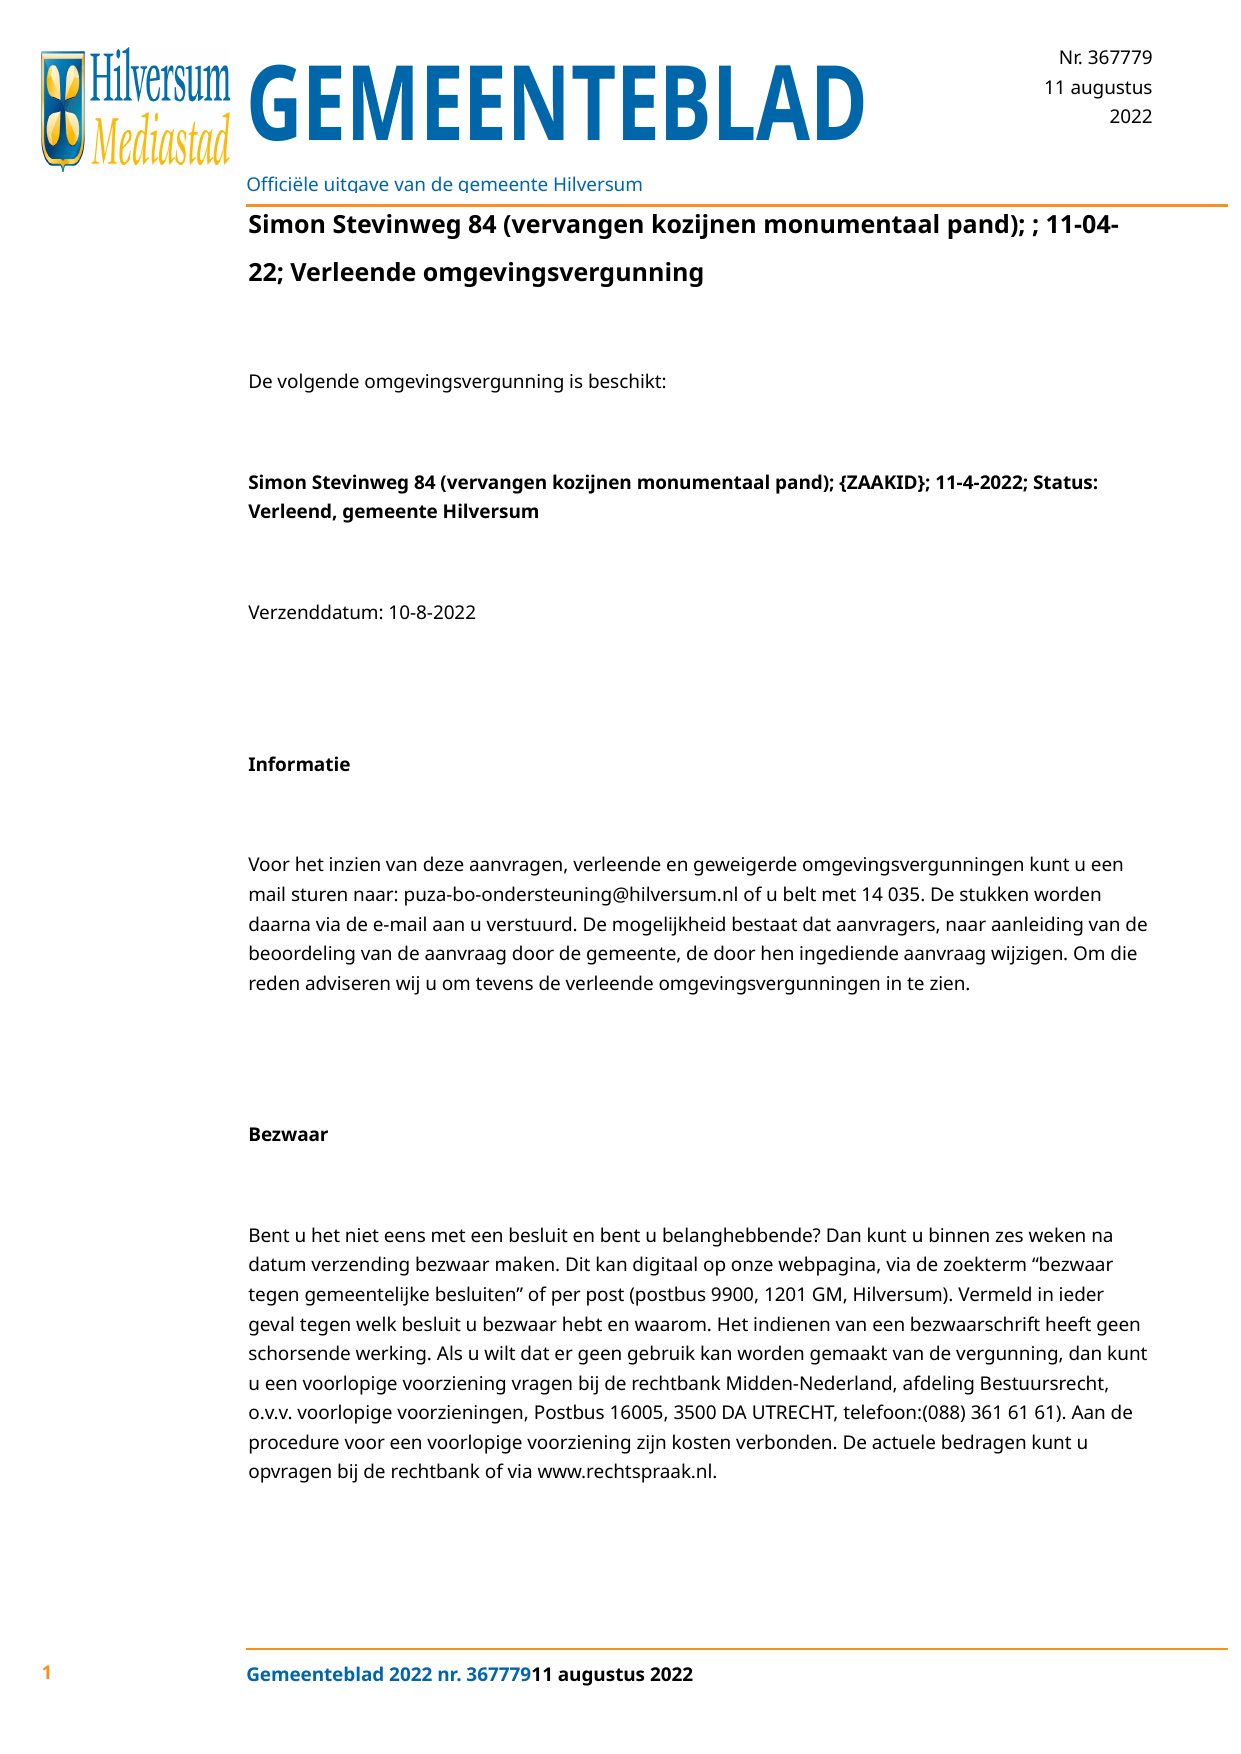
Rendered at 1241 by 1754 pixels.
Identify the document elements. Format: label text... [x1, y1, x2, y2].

text De volgende omgevingsvergunning is beschikt: [248, 368, 1152, 394]
text Bezwaar [248, 1121, 1152, 1147]
text Simon Stevinweg 84 (vervangen kozijnen monumentaal pand); {ZAAKID}; 11-4-2022; Status: Verleend, gemeente Hilversum [248, 469, 1152, 524]
text Verzenddatum: 10-8-2022 [248, 599, 1152, 625]
picture [41, 47, 231, 172]
text Bent u het niet eens met een besluit en bent u belanghebbende? Dan kunt u binnen zes weken na datum verzending bezwaar maken. Dit kan digitaal op onze webpagina, via de zoekterm “bezwaar tegen gemeentelijke besluiten” of per post (postbus 9900, 1201 GM, Hilversum). Vermeld in ieder geval tegen welk besluit u bezwaar hebt en waarom. Het indienen van een bezwaarschrift heeft geen schorsende werking. Als u wilt dat er geen gebruik kan worden gemaakt van de vergunning, dan kunt u een voorlopige voorziening vragen bij de rechtbank Midden-Nederland, afdeling Bestuursrecht, o.v.v. voorlopige voorzieningen, Postbus 16005, 3500 DA UTRECHT, telefoon:(088) 361 61 61). Aan de procedure voor een voorlopige voorziening zijn kosten verbonden. De actuele bedragen kunt u opvragen bij de rechtbank of via www.rechtspraak.nl. [248, 1222, 1152, 1484]
text Voor het inzien van deze aanvragen, verleende en geweigerde omgevingsvergunningen kunt u een mail sturen naar: puza-bo-ondersteuning@hilversum.nl of u belt met 14 035. De stukken worden daarna via de e-mail aan u verstuurd. De mogelijkheid bestaat dat aanvragers, naar aanleiding van de beoordeling van de aanvraag door de gemeente, de door hen ingediende aanvraag wijzigen. Om die reden adviseren wij u om tevens de verleende omgevingsvergunningen in te zien. [248, 852, 1152, 996]
text Simon Stevinweg 84 (vervangen kozijnen monumentaal pand); ; 11-04-22; Verleende omgevingsvergunning [248, 207, 1152, 288]
text Informatie [248, 751, 1152, 777]
